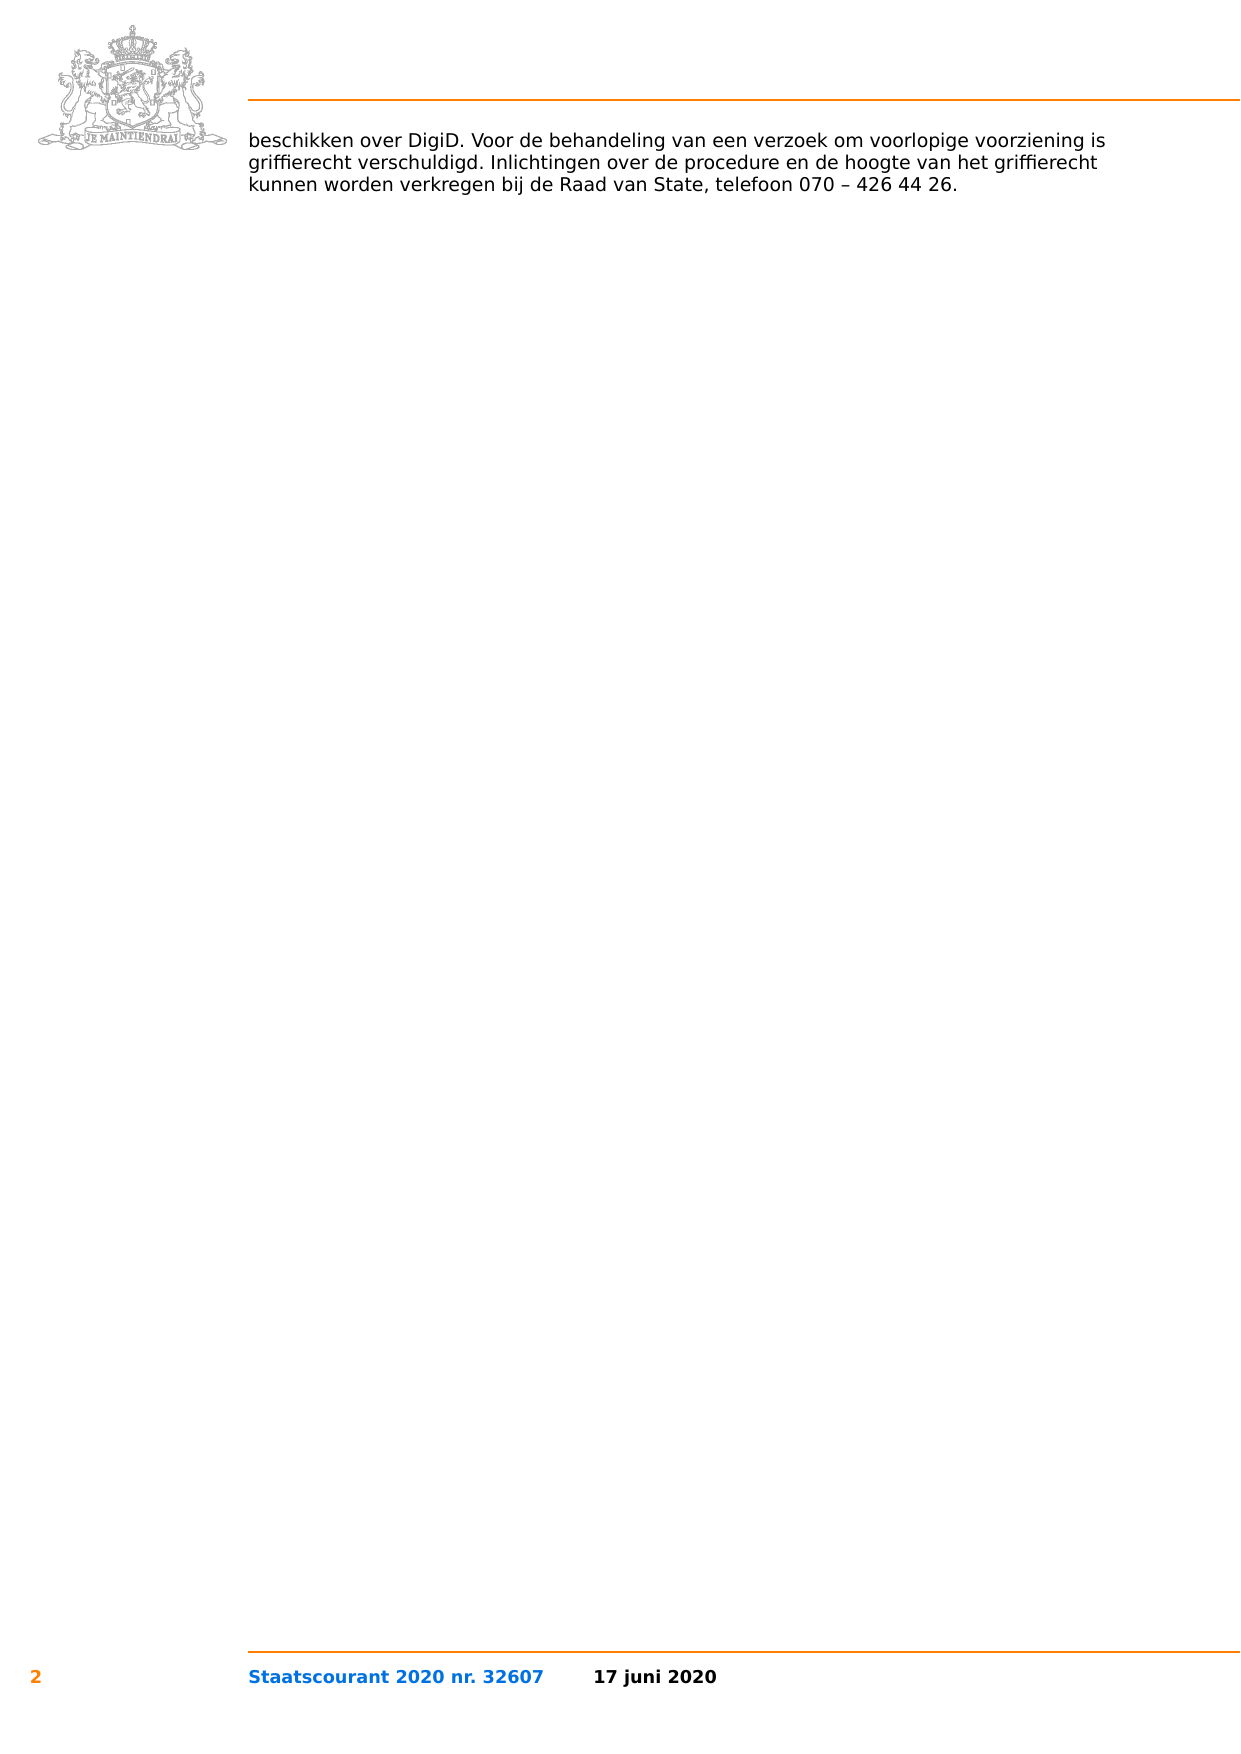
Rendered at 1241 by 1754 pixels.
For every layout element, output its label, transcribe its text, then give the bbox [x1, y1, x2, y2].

picture [38, 25, 227, 150]
text beschikken over DigiD. Voor de behandeling van een verzoek om voorlopige voorziening is griffierecht verschuldigd. Inlichtingen over de procedure en de hoogte van het griffierecht kunnen worden verkregen bij de Raad van State, telefoon 070 – 426 44 26. [248, 130, 1163, 196]
